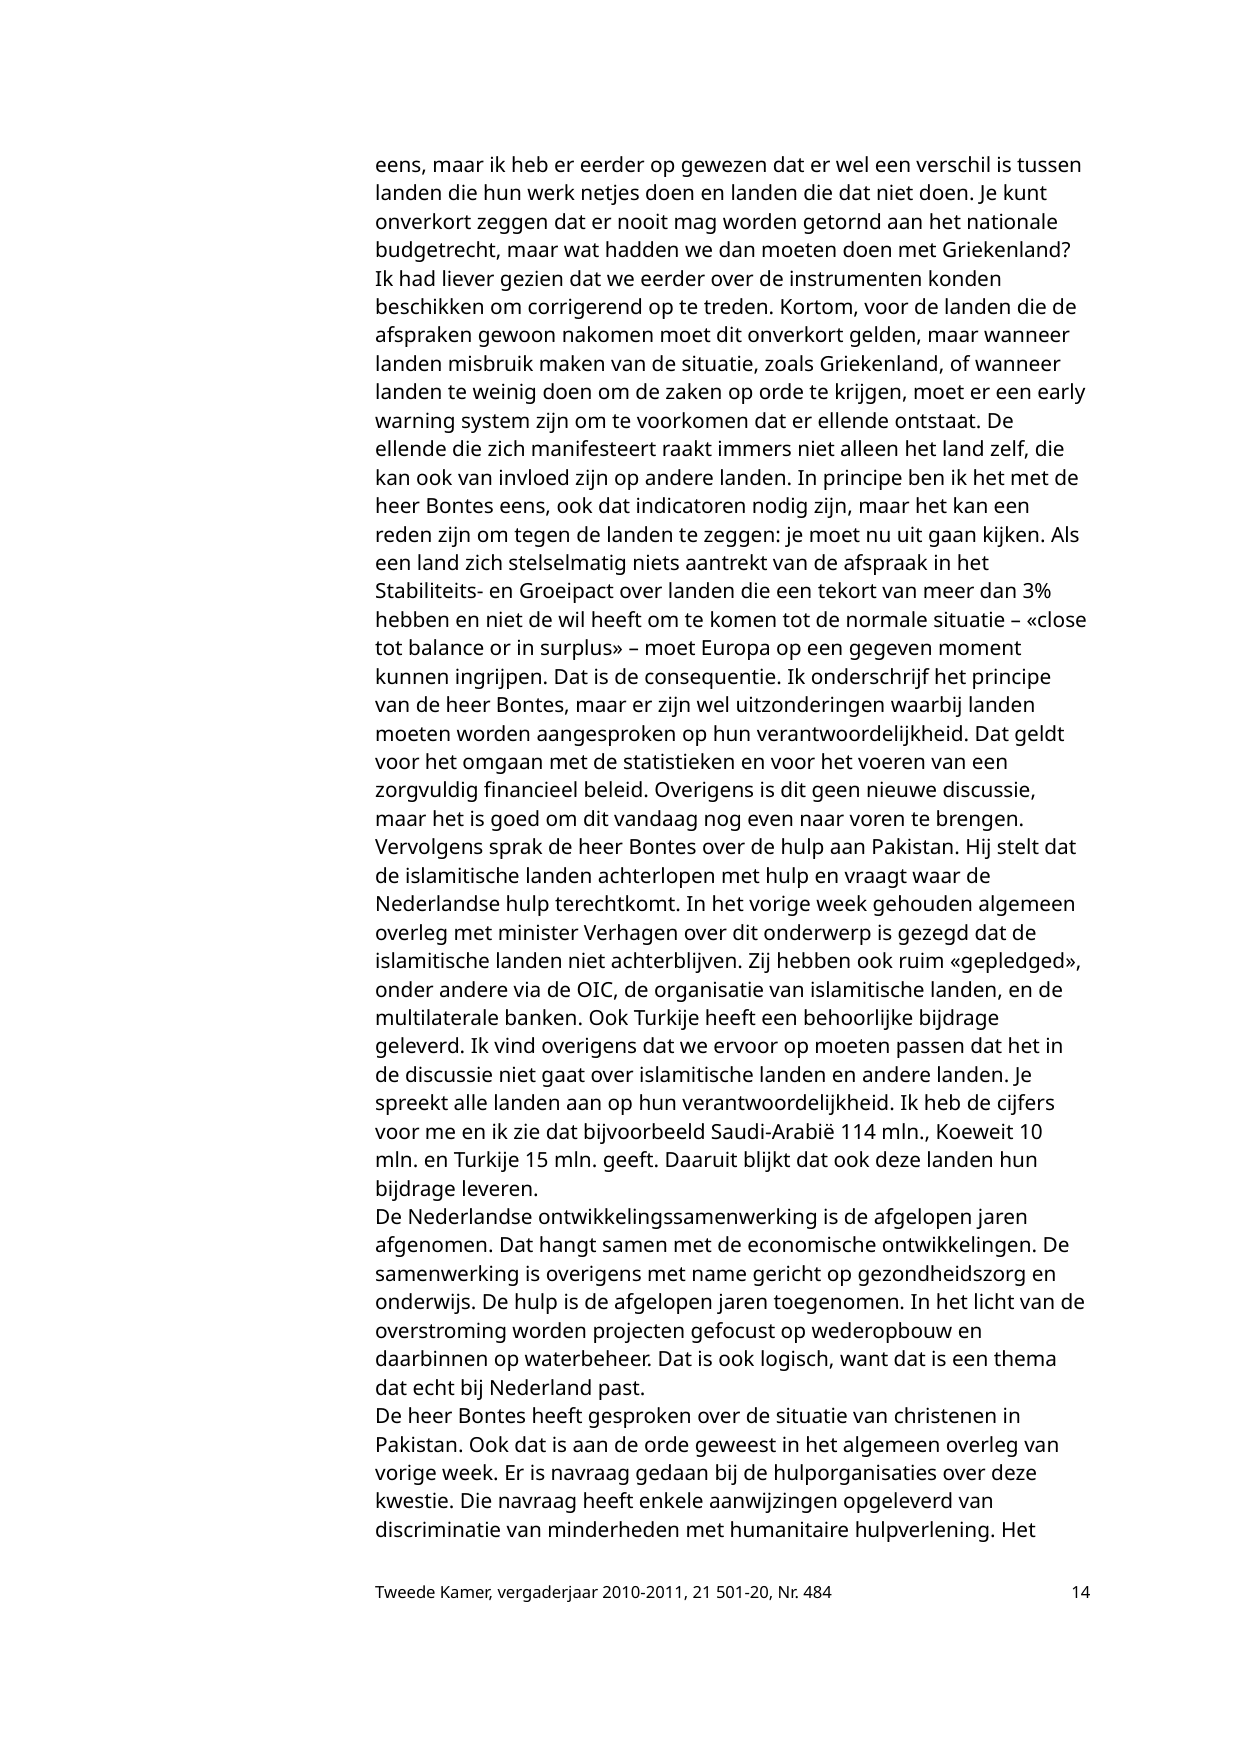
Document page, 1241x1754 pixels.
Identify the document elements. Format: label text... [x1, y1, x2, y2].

text Vervolgens sprak de heer Bontes over de hulp aan Pakistan. Hij stelt dat de islamitische landen achterlopen met hulp en vraagt waar de Nederlandse hulp terechtkomt. In het vorige week gehouden algemeen overleg met minister Verhagen over dit onderwerp is gezegd dat de islamitische landen niet achterblijven. Zij hebben ook ruim «gepledged», onder andere via de OIC, de organisatie van islamitische landen, en de multilaterale banken. Ook Turkije heeft een behoorlijke bijdrage geleverd. Ik vind overigens dat we ervoor op moeten passen dat het in de discussie niet gaat over islamitische landen en andere landen. Je spreekt alle landen aan op hun verantwoordelijkheid. Ik heb de cijfers voor me en ik zie dat bijvoorbeeld Saudi-Arabië 114 mln., Koeweit 10 mln. en Turkije 15 mln. geeft. Daaruit blijkt dat ook deze landen hun bijdrage leveren. [375, 832, 1090, 1202]
text De Nederlandse ontwikkelingssamenwerking is de afgelopen jaren afgenomen. Dat hangt samen met de economische ontwikkelingen. De samenwerking is overigens met name gericht op gezondheidszorg en onderwijs. De hulp is de afgelopen jaren toegenomen. In het licht van de overstroming worden projecten gefocust op wederopbouw en daarbinnen op waterbeheer. Dat is ook logisch, want dat is een thema dat echt bij Nederland past. [375, 1202, 1090, 1401]
text eens, maar ik heb er eerder op gewezen dat er wel een verschil is tussen landen die hun werk netjes doen en landen die dat niet doen. Je kunt onverkort zeggen dat er nooit mag worden getornd aan het nationale budgetrecht, maar wat hadden we dan moeten doen met Griekenland? Ik had liever gezien dat we eerder over de instrumenten konden beschikken om corrigerend op te treden. Kortom, voor de landen die de afspraken gewoon nakomen moet dit onverkort gelden, maar wanneer landen misbruik maken van de situatie, zoals Griekenland, of wanneer landen te weinig doen om de zaken op orde te krijgen, moet er een early warning system zijn om te voorkomen dat er ellende ontstaat. De ellende die zich manifesteert raakt immers niet alleen het land zelf, die kan ook van invloed zijn op andere landen. In principe ben ik het met de heer Bontes eens, ook dat indicatoren nodig zijn, maar het kan een reden zijn om tegen de landen te zeggen: je moet nu uit gaan kijken. Als een land zich stelselmatig niets aantrekt van de afspraak in het Stabiliteits- en Groeipact over landen die een tekort van meer dan 3% hebben en niet de wil heeft om te komen tot de normale situatie – «close tot balance or in surplus» – moet Europa op een gegeven moment kunnen ingrijpen. Dat is de consequentie. Ik onderschrijf het principe van de heer Bontes, maar er zijn wel uitzonderingen waarbij landen moeten worden aangesproken op hun verantwoordelijkheid. Dat geldt voor het omgaan met de statistieken en voor het voeren van een zorgvuldig financieel beleid. Overigens is dit geen nieuwe discussie, maar het is goed om dit vandaag nog even naar voren te brengen. [375, 150, 1090, 832]
text De heer Bontes heeft gesproken over de situatie van christenen in Pakistan. Ook dat is aan de orde geweest in het algemeen overleg van vorige week. Er is navraag gedaan bij de hulporganisaties over deze kwestie. Die navraag heeft enkele aanwijzingen opgeleverd van discriminatie van minderheden met humanitaire hulpverlening. Het [375, 1401, 1090, 1543]
